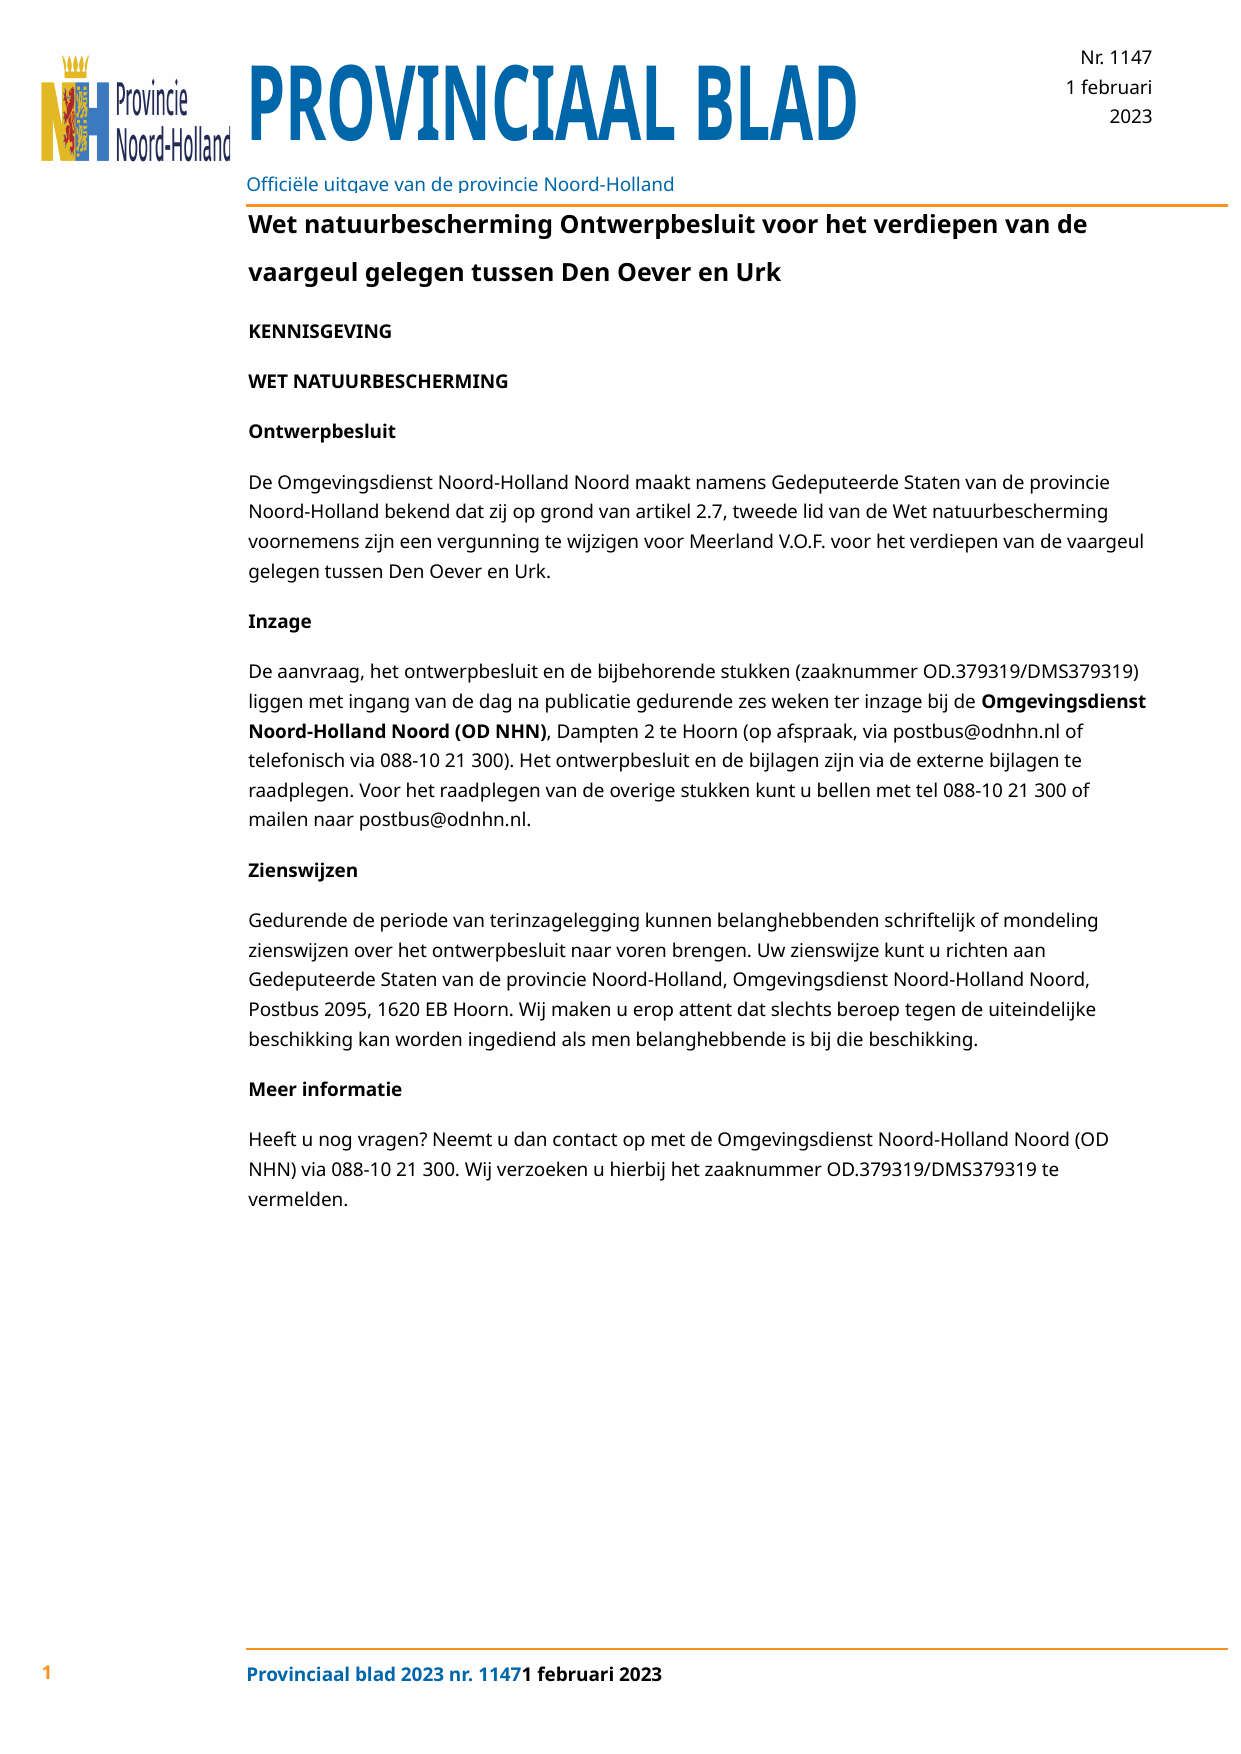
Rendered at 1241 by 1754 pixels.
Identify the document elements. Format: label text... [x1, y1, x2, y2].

picture [41, 47, 231, 172]
text Meer informatie [248, 1076, 1152, 1102]
text Wet natuurbescherming Ontwerpbesluit voor het verdiepen van de vaargeul gelegen tussen Den Oever en Urk [248, 207, 1152, 288]
text WET NATUURBESCHERMING [248, 368, 1152, 394]
text Ontwerpbesluit [248, 419, 1152, 444]
text De aanvraag, het ontwerpbesluit en de bijbehorende stukken (zaaknummer OD.379319/DMS379319) liggen met ingang van de dag na publicatie gedurende zes weken ter inzage bij de Omgevingsdienst Noord-Holland Noord (OD NHN), Dampten 2 te Hoorn (op afspraak, via postbus@odnhn.nl of telefonisch via 088-10 21 300). Het ontwerpbesluit en de bijlagen zijn via de externe bijlagen te raadplegen. Voor het raadplegen van de overige stukken kunt u bellen met tel 088-10 21 300 of mailen naar postbus@odnhn.nl. [248, 659, 1152, 832]
text Heeft u nog vragen? Neemt u dan contact op met de Omgevingsdienst Noord-Holland Noord (OD NHN) via 088-10 21 300. Wij verzoeken u hierbij het zaaknummer OD.379319/DMS379319 te vermelden. [248, 1127, 1152, 1212]
text Inzage [248, 608, 1152, 634]
text Zienswijzen [248, 857, 1152, 883]
text De Omgevingsdienst Noord-Holland Noord maakt namens Gedeputeerde Staten van de provincie Noord-Holland bekend dat zij op grond van artikel 2.7, tweede lid van de Wet natuurbescherming voornemens zijn een vergunning te wijzigen voor Meerland V.O.F. voor het verdiepen van de vaargeul gelegen tussen Den Oever en Urk. [248, 469, 1152, 584]
text Gedurende de periode van terinzagelegging kunnen belanghebbenden schriftelijk of mondeling zienswijzen over het ontwerpbesluit naar voren brengen. Uw zienswijze kunt u richten aan Gedeputeerde Staten van de provincie Noord-Holland, Omgevingsdienst Noord-Holland Noord, Postbus 2095, 1620 EB Hoorn. Wij maken u erop attent dat slechts beroep tegen de uiteindelijke beschikking kan worden ingediend als men belanghebbende is bij die beschikking. [248, 907, 1152, 1052]
text KENNISGEVING [248, 318, 1152, 344]
